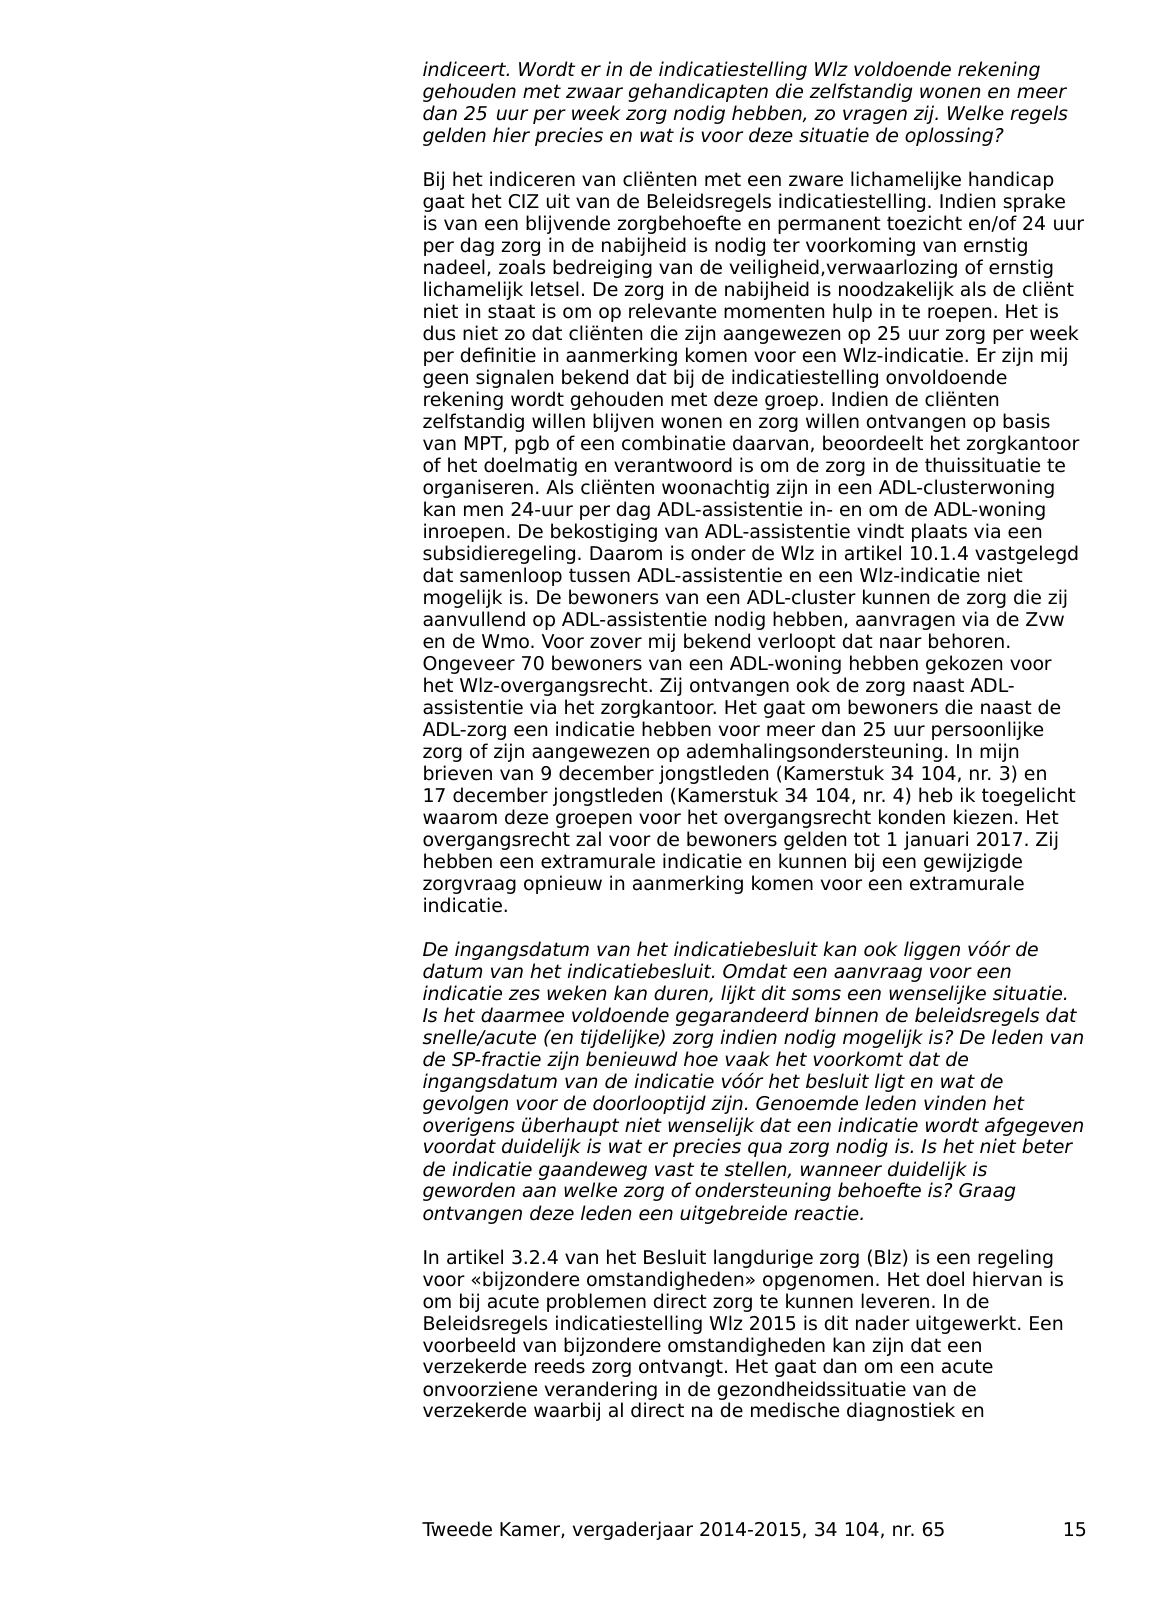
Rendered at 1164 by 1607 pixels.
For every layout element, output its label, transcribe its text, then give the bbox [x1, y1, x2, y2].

text In artikel 3.2.4 van het Besluit langdurige zorg (Blz) is een regeling voor «bijzondere omstandigheden» opgenomen. Het doel hiervan is om bij acute problemen direct zorg te kunnen leveren. In de Beleidsregels indicatiestelling Wlz 2015 is dit nader uitgewerkt. Een voorbeeld van bijzondere omstandigheden kan zijn dat een verzekerde reeds zorg ontvangt. Het gaat dan om een acute onvoorziene verandering in de gezondheidssituatie van de verzekerde waarbij al direct na de medische diagnostiek en [422, 1247, 1087, 1422]
text indiceert. Wordt er in de indicatiestelling Wlz voldoende rekening gehouden met zwaar gehandicapten die zelfstandig wonen en meer dan 25 uur per week zorg nodig hebben, zo vragen zij. Welke regels gelden hier precies en wat is voor deze situatie de oplossing? [422, 59, 1087, 147]
text De ingangsdatum van het indicatiebesluit kan ook liggen vóór de datum van het indicatiebesluit. Omdat een aanvraag voor een indicatie zes weken kan duren, lijkt dit soms een wenselijke situatie. Is het daarmee voldoende gegarandeerd binnen de beleidsregels dat snelle/acute (en tijdelijke) zorg indien nodig mogelijk is? De leden van de SP-fractie zijn benieuwd hoe vaak het voorkomt dat de ingangsdatum van de indicatie vóór het besluit ligt en wat de gevolgen voor de doorlooptijd zijn. Genoemde leden vinden het overigens überhaupt niet wenselijk dat een indicatie wordt afgegeven voordat duidelijk is wat er precies qua zorg nodig is. Is het niet beter de indicatie gaandeweg vast te stellen, wanneer duidelijk is geworden aan welke zorg of ondersteuning behoefte is? Graag ontvangen deze leden een uitgebreide reactie. [422, 939, 1087, 1224]
text Bij het indiceren van cliënten met een zware lichamelijke handicap gaat het CIZ uit van de Beleidsregels indicatiestelling. Indien sprake is van een blijvende zorgbehoefte en permanent toezicht en/of 24 uur per dag zorg in de nabijheid is nodig ter voorkoming van ernstig nadeel, zoals bedreiging van de veiligheid,verwaarlozing of ernstig lichamelijk letsel. De zorg in de nabijheid is noodzakelijk als de cliënt niet in staat is om op relevante momenten hulp in te roepen. Het is dus niet zo dat cliënten die zijn aangewezen op 25 uur zorg per week per definitie in aanmerking komen voor een Wlz-indicatie. Er zijn mij geen signalen bekend dat bij de indicatiestelling onvoldoende rekening wordt gehouden met deze groep. Indien de cliënten zelfstandig willen blijven wonen en zorg willen ontvangen op basis van MPT, pgb of een combinatie daarvan, beoordeelt het zorgkantoor of het doelmatig en verantwoord is om de zorg in de thuissituatie te organiseren. Als cliënten woonachtig zijn in een ADL-clusterwoning kan men 24-uur per dag ADL-assistentie in- en om de ADL-woning inroepen. De bekostiging van ADL-assistentie vindt plaats via een subsidieregeling. Daarom is onder de Wlz in artikel 10.1.4 vastgelegd dat samenloop tussen ADL-assistentie en een Wlz-indicatie niet mogelijk is. De bewoners van een ADL-cluster kunnen de zorg die zij aanvullend op ADL-assistentie nodig hebben, aanvragen via de Zvw en de Wmo. Voor zover mij bekend verloopt dat naar behoren. [422, 169, 1087, 653]
text Ongeveer 70 bewoners van een ADL-woning hebben gekozen voor het Wlz-overgangsrecht. Zij ontvangen ook de zorg naast ADL-assistentie via het zorgkantoor. Het gaat om bewoners die naast de ADL-zorg een indicatie hebben voor meer dan 25 uur persoonlijke zorg of zijn aangewezen op ademhalingsondersteuning. In mijn brieven van 9 december jongstleden (Kamerstuk 34 104, nr. 3) en 17 december jongstleden (Kamerstuk 34 104, nr. 4) heb ik toegelicht waarom deze groepen voor het overgangsrecht konden kiezen. Het overgangsrecht zal voor de bewoners gelden tot 1 januari 2017. Zij hebben een extramurale indicatie en kunnen bij een gewijzigde zorgvraag opnieuw in aanmerking komen voor een extramurale indicatie. [422, 653, 1087, 916]
